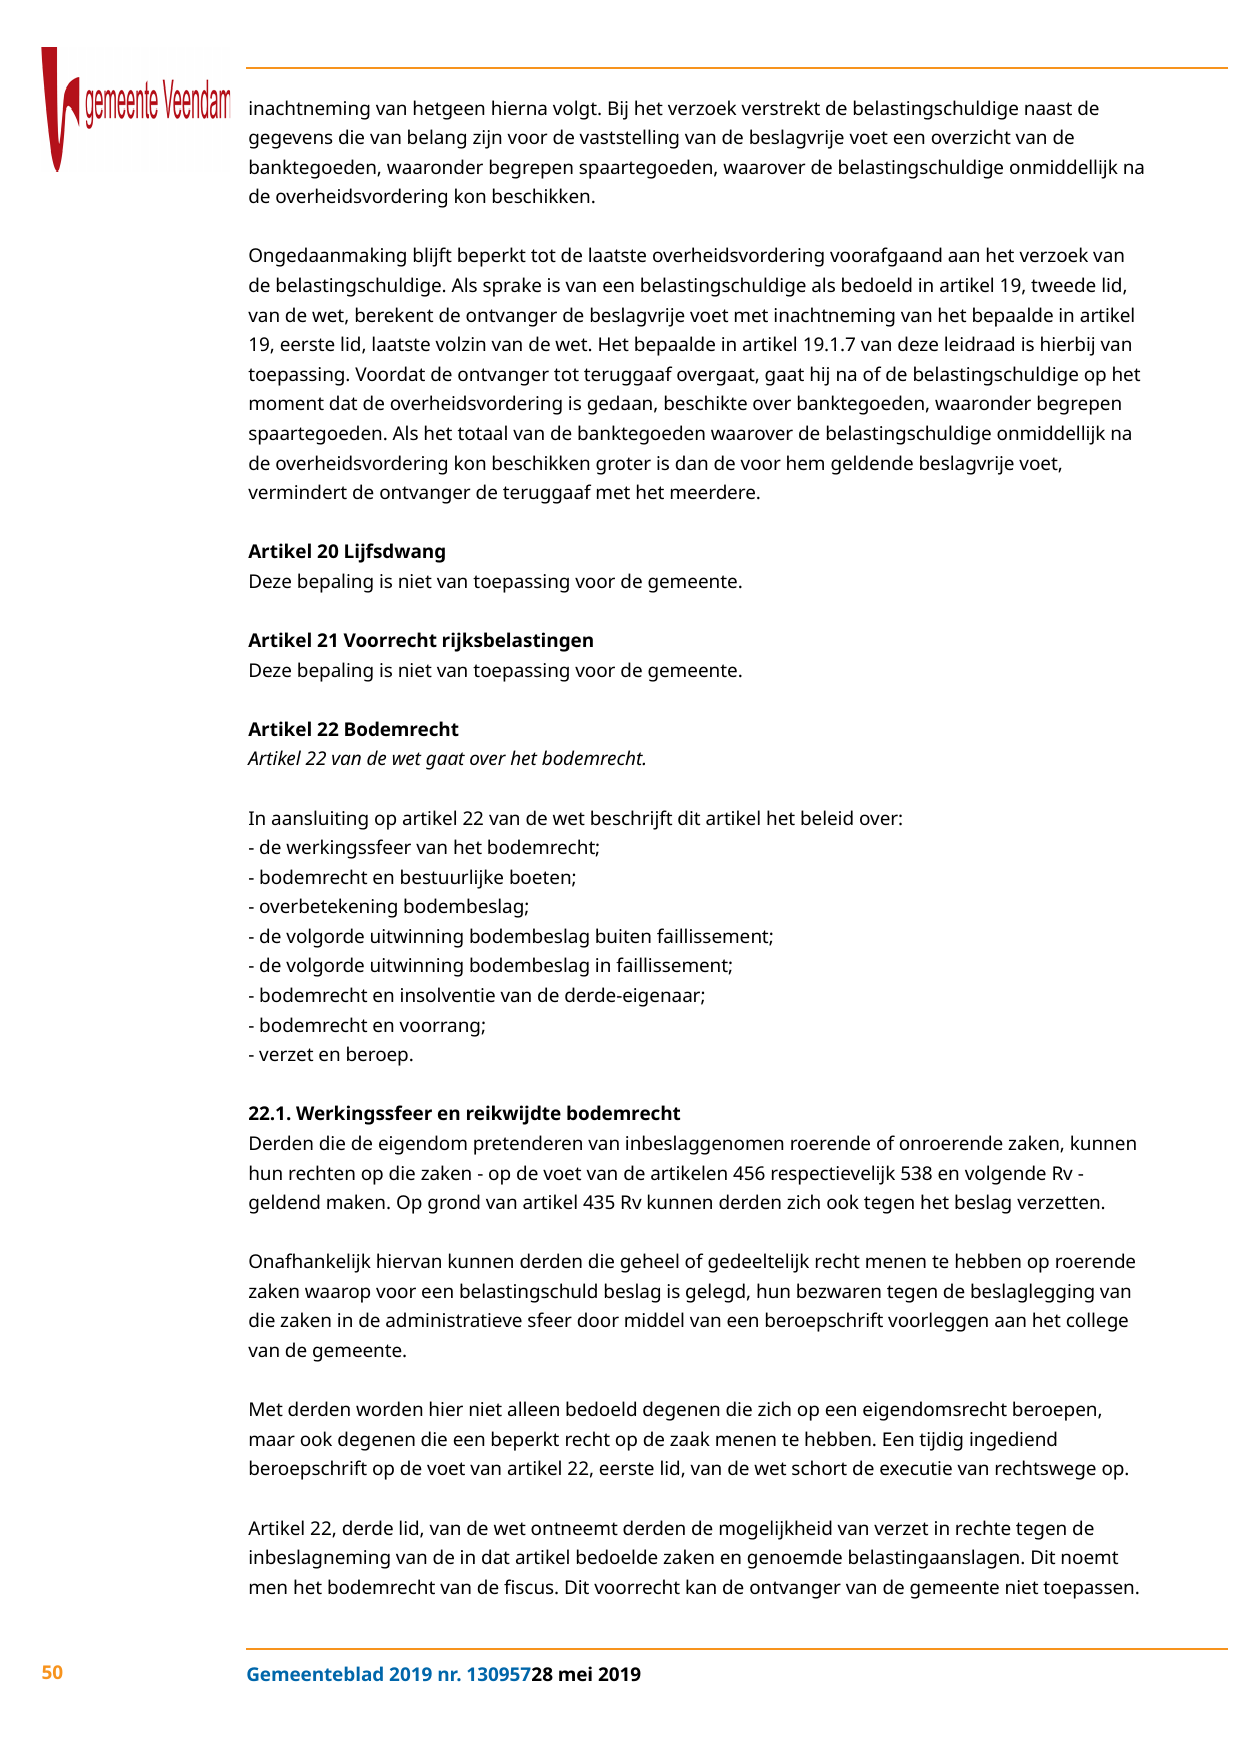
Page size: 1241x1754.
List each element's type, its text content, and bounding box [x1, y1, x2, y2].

text Ongedaanmaking blijft beperkt tot de laatste overheidsvordering voorafgaand aan het verzoek van de belastingschuldige. Als sprake is van een belastingschuldige als bedoeld in artikel 19, tweede lid, van de wet, berekent de ontvanger de beslagvrije voet met inachtneming van het bepaalde in artikel 19, eerste lid, laatste volzin van de wet. Het bepaalde in artikel 19.1.7 van deze leidraad is hierbij van toepassing. Voordat de ontvanger tot teruggaaf overgaat, gaat hij na of de belastingschuldige op het moment dat de overheidsvordering is gedaan, beschikte over banktegoeden, waaronder begrepen spaartegoeden. Als het totaal van de banktegoeden waarover de belastingschuldige onmiddellijk na de overheidsvordering kon beschikken groter is dan de voor hem geldende beslagvrije voet, vermindert de ontvanger de teruggaaf met het meerdere. [248, 243, 1152, 505]
text - de volgorde uitwinning bodembeslag buiten faillissement; [248, 923, 1152, 949]
text - bodemrecht en bestuurlijke boeten; [248, 864, 1152, 890]
picture [41, 47, 231, 172]
text - overbetekening bodembeslag; [248, 893, 1152, 919]
text - bodemrecht en voorrang; [248, 1012, 1152, 1038]
text Derden die de eigendom pretenderen van inbeslaggenomen roerende of onroerende zaken, kunnen hun rechten op die zaken - op de voet van de artikelen 456 respectievelijk 538 en volgende Rv - geldend maken. Op grond van artikel 435 Rv kunnen derden zich ook tegen het beslag verzetten. [248, 1130, 1152, 1215]
text In aansluiting op artikel 22 van de wet beschrijft dit artikel het beleid over: [248, 805, 1152, 831]
text - de werkingssfeer van het bodemrecht; [248, 834, 1152, 860]
text Onafhankelijk hiervan kunnen derden die geheel of gedeeltelijk recht menen te hebben op roerende zaken waarop voor een belastingschuld beslag is gelegd, hun bezwaren tegen de beslaglegging van die zaken in de administratieve sfeer door middel van een beroepschrift voorleggen aan het college van de gemeente. [248, 1248, 1152, 1363]
text 22.1. Werkingssfeer en reikwijdte bodemrecht [248, 1101, 1152, 1126]
text Artikel 22, derde lid, van de wet ontneemt derden de mogelijkheid van verzet in rechte tegen de inbeslagneming van de in dat artikel bedoelde zaken en genoemde belastingaanslagen. Dit noemt men het bodemrecht van de fiscus. Dit voorrecht kan de ontvanger van de gemeente niet toepassen. [248, 1515, 1152, 1600]
text Deze bepaling is niet van toepassing voor de gemeente. [248, 657, 1152, 683]
text Artikel 22 Bodemrecht [248, 716, 1152, 742]
text Artikel 20 Lijfsdwang [248, 538, 1152, 564]
text - de volgorde uitwinning bodembeslag in faillissement; [248, 953, 1152, 978]
text Artikel 21 Voorrecht rijksbelastingen [248, 627, 1152, 653]
text inachtneming van hetgeen hierna volgt. Bij het verzoek verstrekt de belastingschuldige naast de gegevens die van belang zijn voor de vaststelling van de beslagvrije voet een overzicht van de banktegoeden, waaronder begrepen spaartegoeden, waarover de belastingschuldige onmiddellijk na de overheidsvordering kon beschikken. [248, 95, 1152, 209]
text Artikel 22 van de wet gaat over het bodemrecht. [248, 746, 1152, 771]
text - verzet en beroep. [248, 1041, 1152, 1067]
text Deze bepaling is niet van toepassing voor de gemeente. [248, 568, 1152, 594]
text Met derden worden hier niet alleen bedoeld degenen die zich op een eigendomsrecht beroepen, maar ook degenen die een beperkt recht op de zaak menen te hebben. Een tijdig ingediend beroepschrift op de voet van artikel 22, eerste lid, van de wet schort de executie van rechtswege op. [248, 1396, 1152, 1481]
text - bodemrecht en insolventie van de derde-eigenaar; [248, 982, 1152, 1008]
